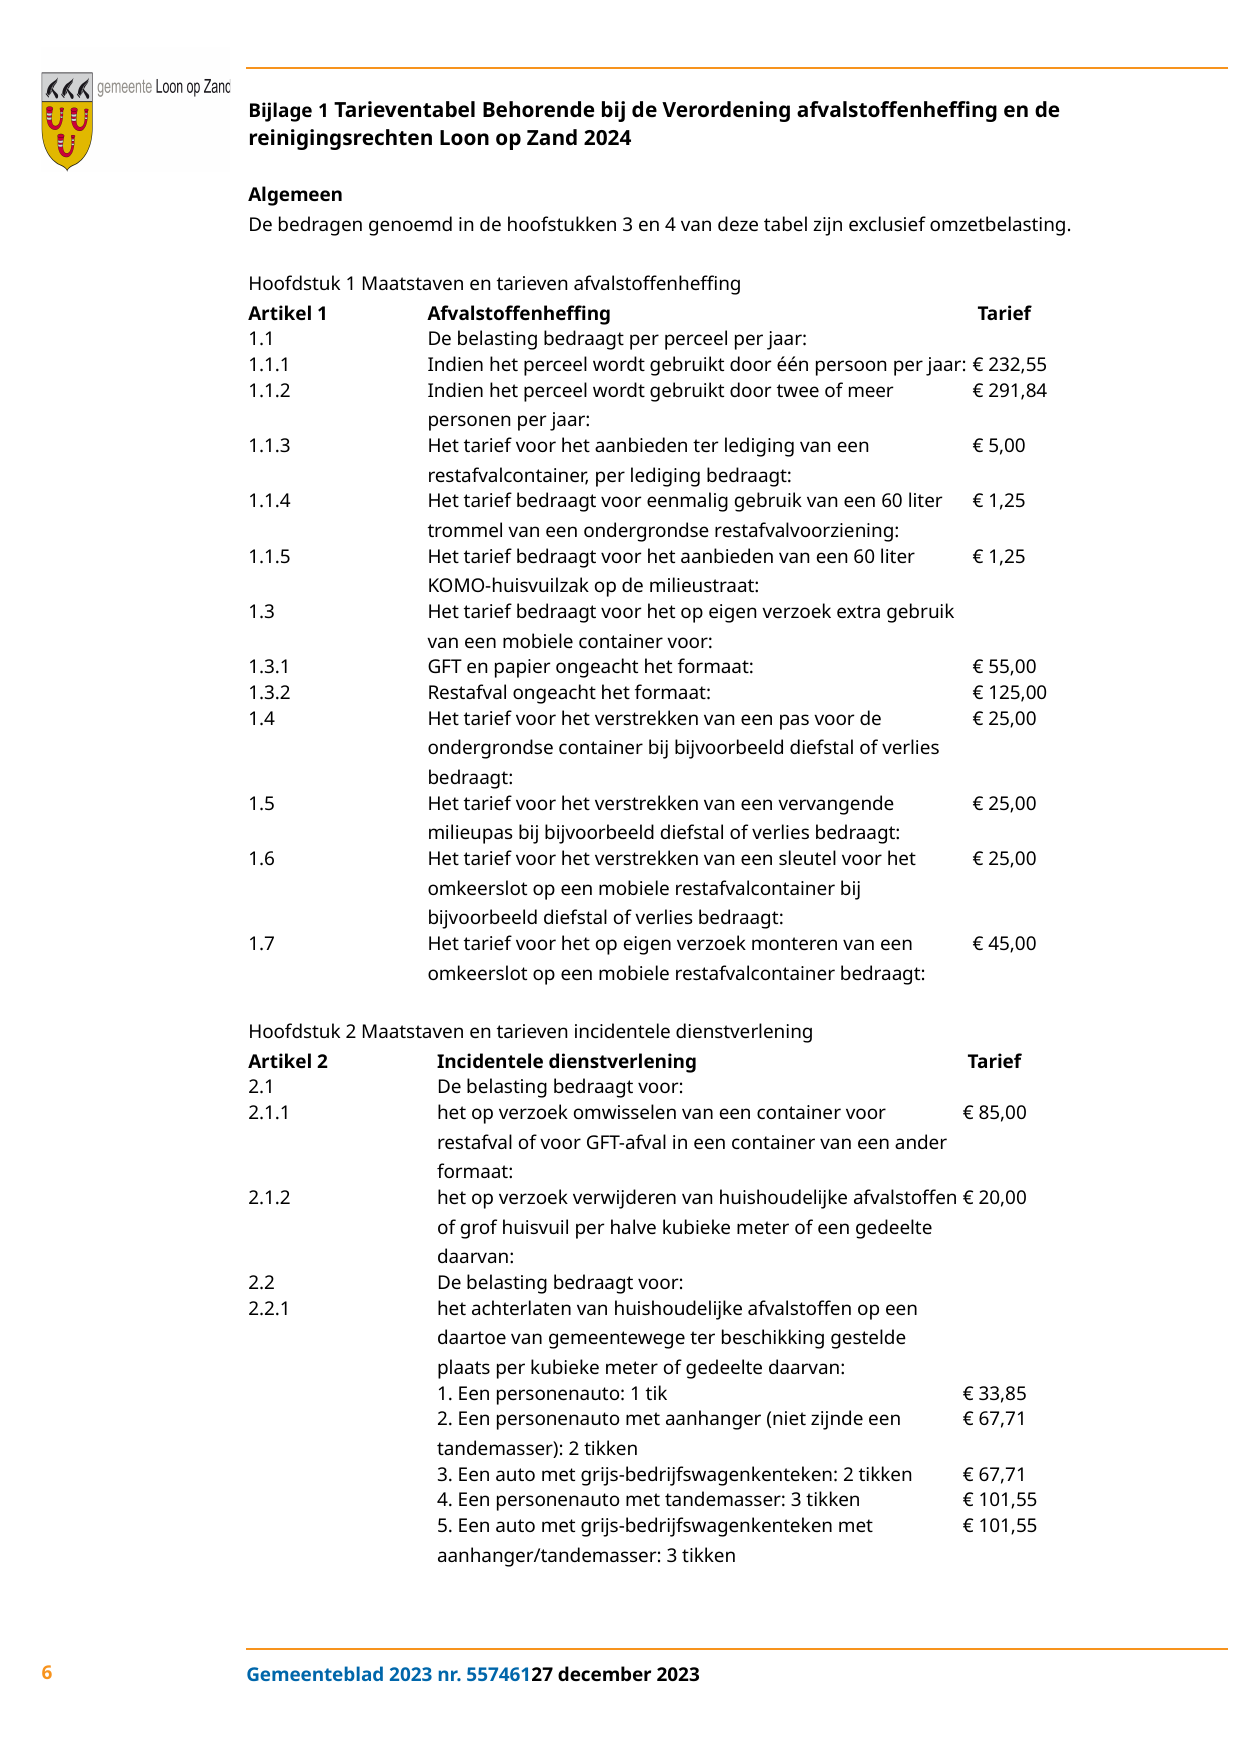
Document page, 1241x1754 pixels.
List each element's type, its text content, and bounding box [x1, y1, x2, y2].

table_cell [248, 1380, 437, 1406]
table_cell [963, 1295, 1152, 1380]
table_cell [248, 1512, 437, 1568]
table_cell € 25,00 [973, 790, 1152, 845]
table_header Incidentele dienstverlening [437, 1048, 963, 1074]
table_cell 1.5 [248, 790, 427, 845]
table_cell GFT en papier ongeacht het formaat: [427, 654, 972, 679]
text Hoofdstuk 1 Maatstaven en tarieven afvalstoffenheffing [248, 270, 1152, 296]
table_cell 5. Een auto met grijs-bedrijfswagenkenteken met aanhanger/tandemasser: 3 tikken [437, 1512, 963, 1568]
table_cell Restafval ongeacht het formaat: [427, 679, 972, 705]
table_cell Indien het perceel wordt gebruikt door één persoon per jaar: [427, 351, 972, 377]
table_cell € 5,00 [973, 432, 1152, 488]
table_cell [248, 1406, 437, 1461]
table_cell 2.1.1 [248, 1099, 437, 1184]
table_cell 1.1.5 [248, 543, 427, 598]
table_cell € 25,00 [973, 845, 1152, 930]
table_cell 2.2 [248, 1269, 437, 1295]
table_cell € 55,00 [973, 654, 1152, 679]
table_cell [963, 1269, 1152, 1295]
table_cell Het tarief bedraagt voor het op eigen verzoek extra gebruik van een mobiele container voor: [427, 598, 972, 653]
text De bedragen genoemd in de hoofstukken 3 en 4 van deze tabel zijn exclusief omzetbelasting. [248, 211, 1152, 237]
table_cell 2. Een personenauto met aanhanger (niet zijnde een tandemasser): 2 tikken [437, 1406, 963, 1461]
table_header Tarief [963, 1048, 1152, 1074]
table_cell € 25,00 [973, 705, 1152, 790]
table_cell Het tarief voor het verstrekken van een sleutel voor het omkeerslot op een mobiele restafvalcontainer bij bijvoorbeeld diefstal of verlies bedraagt: [427, 845, 972, 930]
table_cell De belasting bedraagt voor: [437, 1074, 963, 1099]
table_cell [248, 1487, 437, 1512]
table_cell 1.3.2 [248, 679, 427, 705]
table_cell het op verzoek verwijderen van huishoudelijke afvalstoffen of grof huisvuil per halve kubieke meter of een gedeelte daarvan: [437, 1184, 963, 1269]
table_cell De belasting bedraagt voor: [437, 1269, 963, 1295]
table_cell [973, 326, 1152, 351]
table_cell Het tarief voor het op eigen verzoek monteren van een omkeerslot op een mobiele restafvalcontainer bedraagt: [427, 930, 972, 985]
table_cell 2.1.2 [248, 1184, 437, 1269]
picture [41, 47, 231, 172]
table_cell 1.1.1 [248, 351, 427, 377]
table_header Afvalstoffenheffing [427, 300, 972, 326]
table_cell [963, 1074, 1152, 1099]
table_cell 1.1.3 [248, 432, 427, 488]
table_header Artikel 1 [248, 300, 427, 326]
table_cell € 20,00 [963, 1184, 1152, 1269]
table_cell 4. Een personenauto met tandemasser: 3 tikken [437, 1487, 963, 1512]
table_cell 1.1 [248, 326, 427, 351]
table_cell het achterlaten van huishoudelijke afvalstoffen op een daartoe van gemeentewege ter beschikking gestelde plaats per kubieke meter of gedeelte daarvan: [437, 1295, 963, 1380]
table_cell 2.1 [248, 1074, 437, 1099]
table_cell Het tarief bedraagt voor eenmalig gebruik van een 60 liter trommel van een ondergrondse restafvalvoorziening: [427, 488, 972, 543]
table_cell 2.2.1 [248, 1295, 437, 1380]
table_cell 1.1.2 [248, 377, 427, 432]
table_cell [248, 1461, 437, 1487]
table_cell het op verzoek omwisselen van een container voor restafval of voor GFT-afval in een container van een ander formaat: [437, 1099, 963, 1184]
table_cell € 67,71 [963, 1461, 1152, 1487]
table_cell € 1,25 [973, 543, 1152, 598]
text Algemeen [248, 181, 1152, 207]
table_cell 1.4 [248, 705, 427, 790]
table_cell € 85,00 [963, 1099, 1152, 1184]
table_cell € 67,71 [963, 1406, 1152, 1461]
table_cell Het tarief voor het aanbieden ter lediging van een restafvalcontainer, per lediging bedraagt: [427, 432, 972, 488]
table_cell Het tarief voor het verstrekken van een vervangende milieupas bij bijvoorbeeld diefstal of verlies bedraagt: [427, 790, 972, 845]
table_cell De belasting bedraagt per perceel per jaar: [427, 326, 972, 351]
table_cell 1.3 [248, 598, 427, 653]
table_cell € 45,00 [973, 930, 1152, 985]
table_header Artikel 2 [248, 1048, 437, 1074]
table_cell Het tarief bedraagt voor het aanbieden van een 60 liter KOMO-huisvuilzak op de milieustraat: [427, 543, 972, 598]
table_cell 1.6 [248, 845, 427, 930]
table_cell 1. Een personenauto: 1 tik [437, 1380, 963, 1406]
table_cell € 101,55 [963, 1487, 1152, 1512]
table_cell [973, 598, 1152, 653]
table_cell Indien het perceel wordt gebruikt door twee of meer personen per jaar: [427, 377, 972, 432]
table_cell € 101,55 [963, 1512, 1152, 1568]
table_cell € 125,00 [973, 679, 1152, 705]
text Hoofdstuk 2 Maatstaven en tarieven incidentele dienstverlening [248, 1018, 1152, 1044]
table_cell € 291,84 [973, 377, 1152, 432]
table_cell Het tarief voor het verstrekken van een pas voor de ondergrondse container bij bijvoorbeeld diefstal of verlies bedraagt: [427, 705, 972, 790]
table_cell 1.7 [248, 930, 427, 985]
table_cell € 1,25 [973, 488, 1152, 543]
text Bijlage 1 Tarieventabel Behorende bij de Verordening afvalstoffenheffing en de reinigingsrechten Loon op Zand 2024 [248, 95, 1152, 152]
table_cell 3. Een auto met grijs-bedrijfswagenkenteken: 2 tikken [437, 1461, 963, 1487]
table_cell € 232,55 [973, 351, 1152, 377]
table_cell 1.3.1 [248, 654, 427, 679]
table_header Tarief [973, 300, 1152, 326]
table_cell € 33,85 [963, 1380, 1152, 1406]
table_cell 1.1.4 [248, 488, 427, 543]
